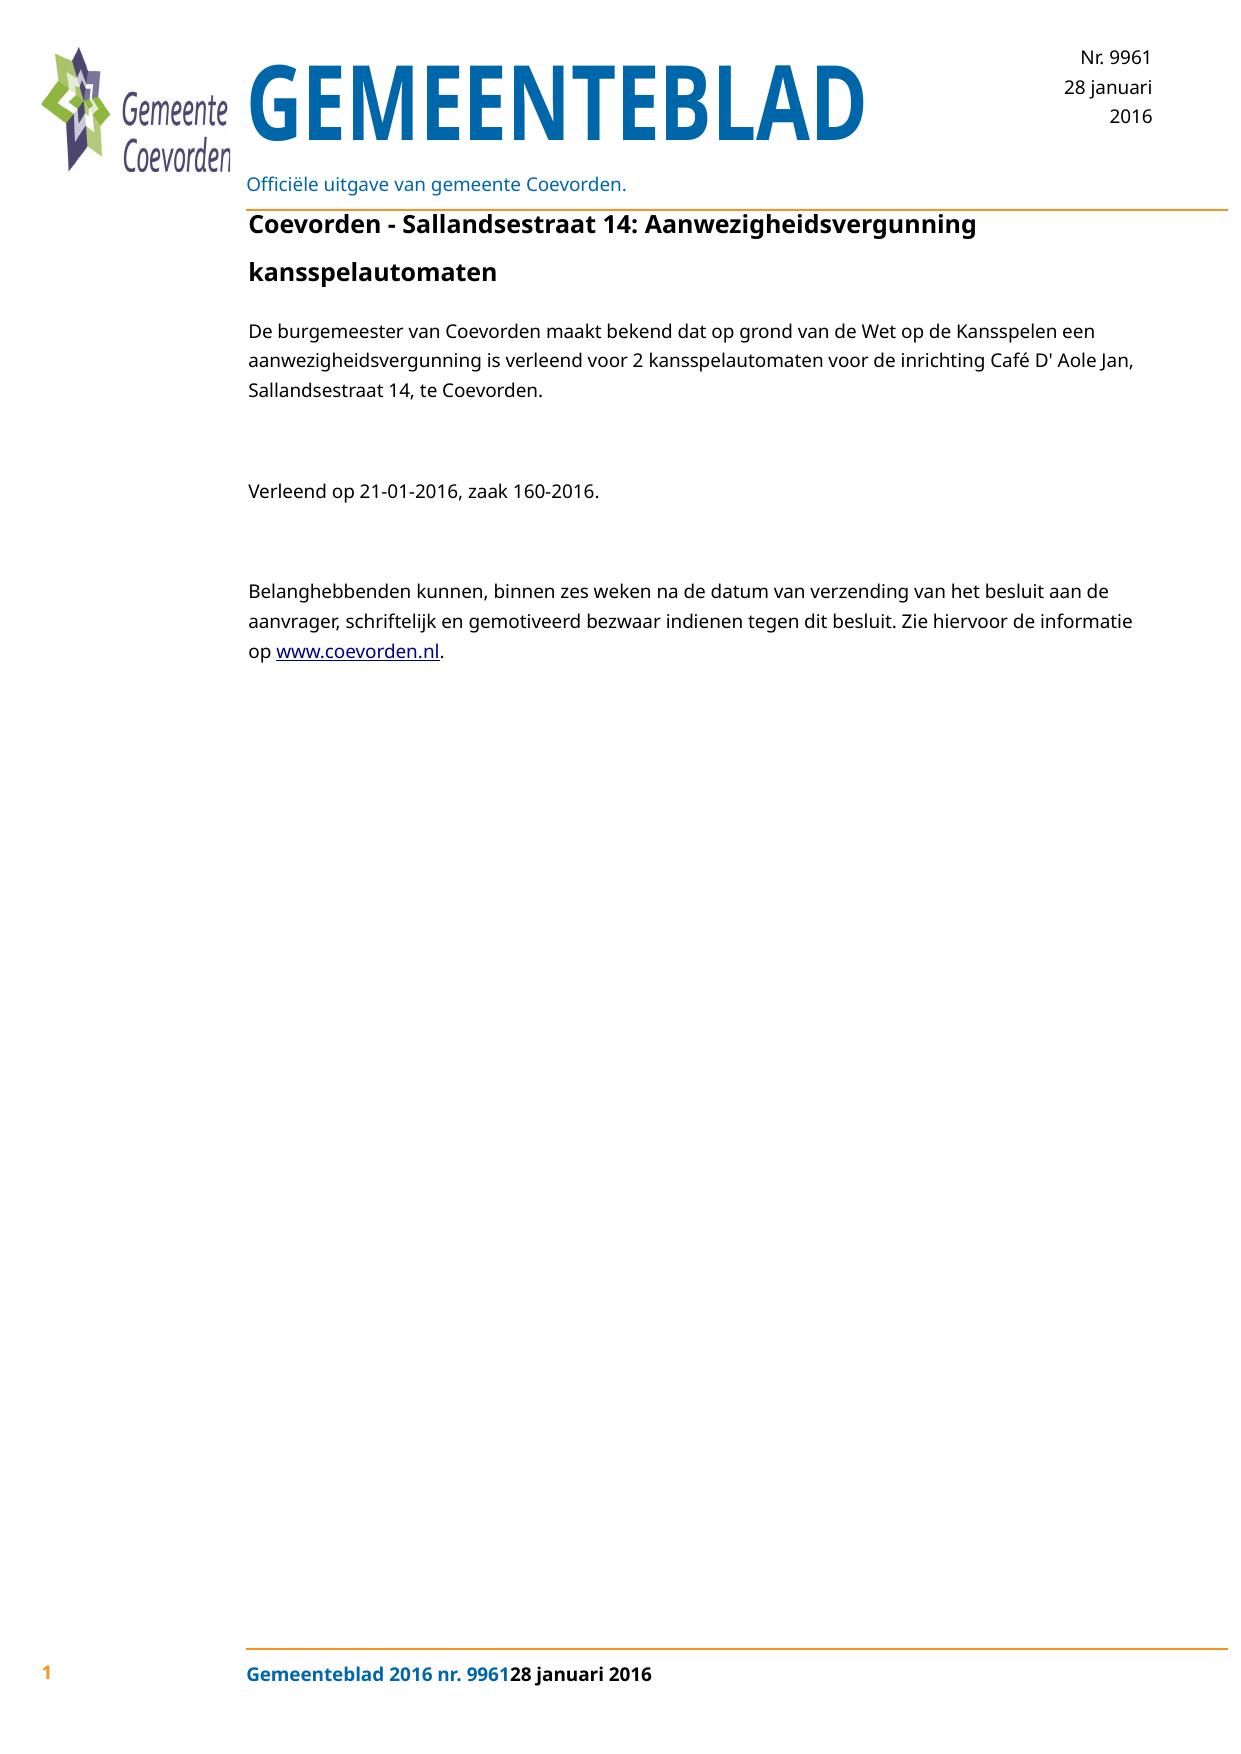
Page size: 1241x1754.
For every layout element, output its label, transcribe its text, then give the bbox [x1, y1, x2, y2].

picture [41, 47, 231, 172]
text Coevorden - Sallandsestraat 14: Aanwezigheidsvergunning kansspelautomaten [248, 211, 1152, 288]
text Belanghebbenden kunnen, binnen zes weken na de datum van verzending van het besluit aan de aanvrager, schriftelijk en gemotiveerd bezwaar indienen tegen dit besluit. Zie hiervoor de informatie op www.coevorden.nl. [248, 579, 1152, 664]
text Verleend op 21-01-2016, zaak 160-2016. [248, 478, 1152, 504]
text De burgemeester van Coevorden maakt bekend dat op grond van de Wet op de Kansspelen een aanwezigheidsvergunning is verleend voor 2 kansspelautomaten voor de inrichting Café D' Aole Jan, Sallandsestraat 14, te Coevorden. [248, 318, 1152, 403]
